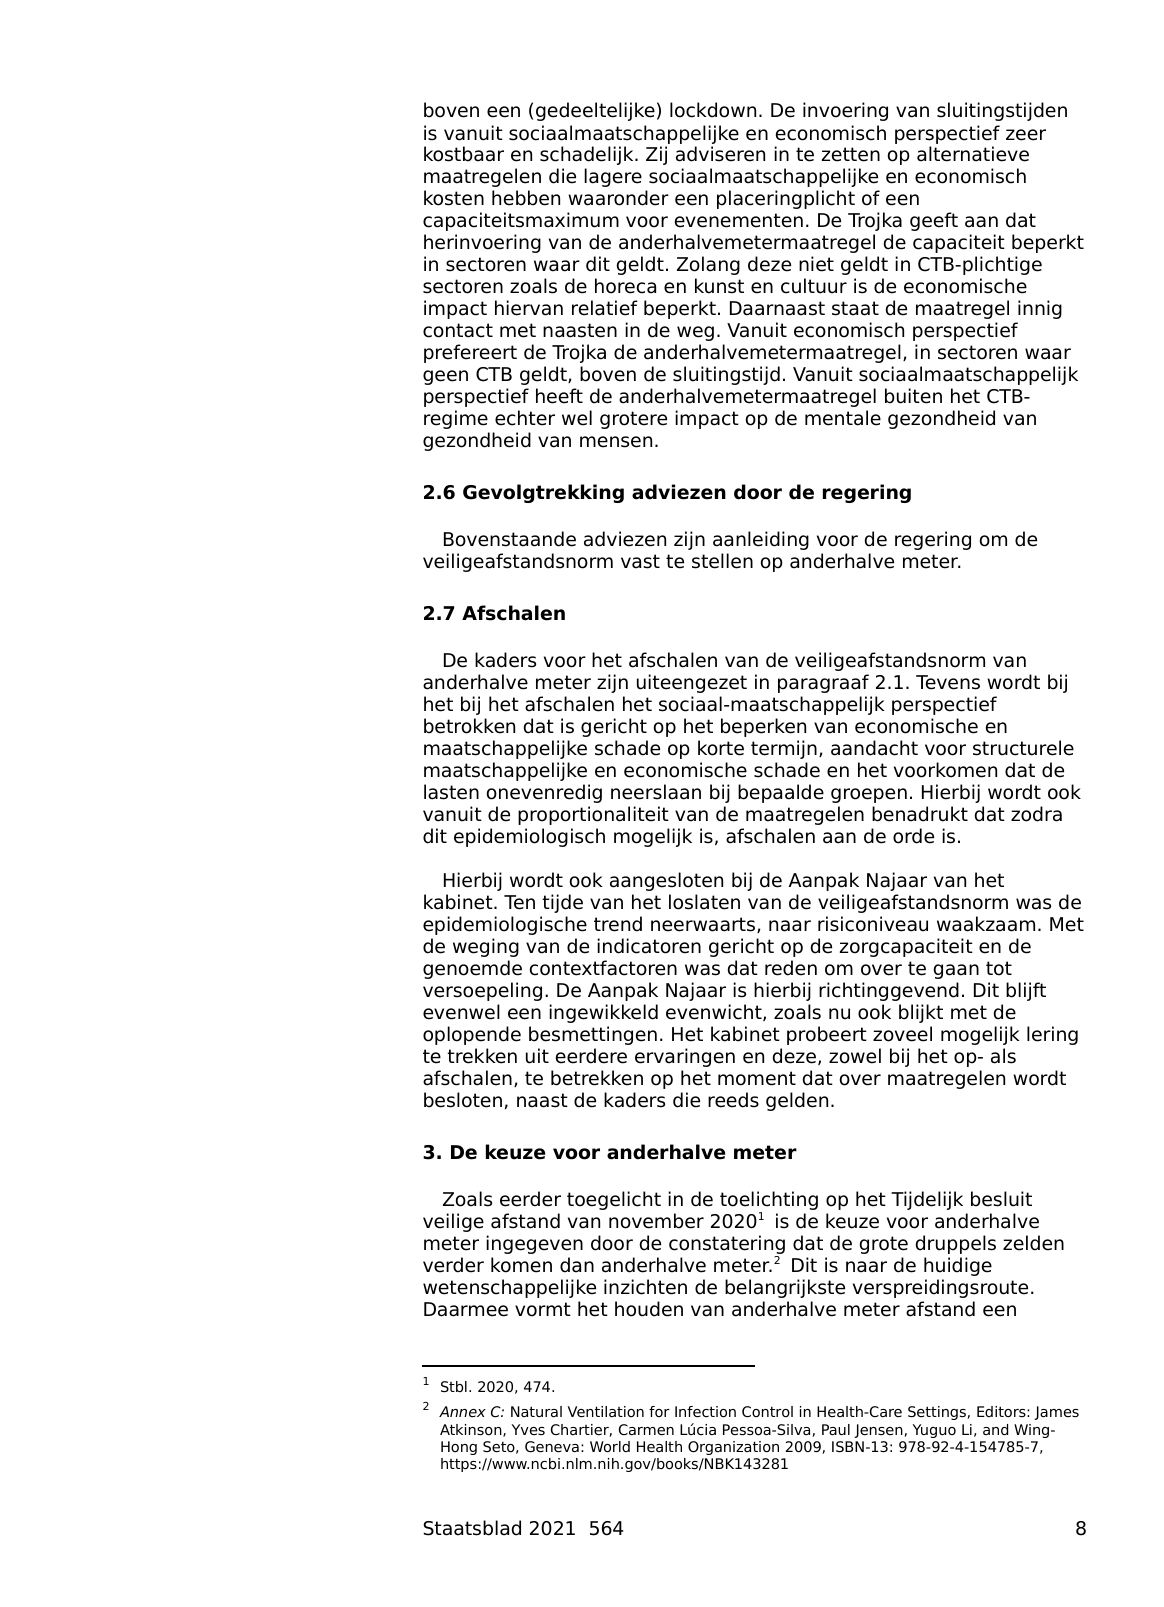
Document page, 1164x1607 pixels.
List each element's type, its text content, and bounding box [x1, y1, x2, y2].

text Stbl. 2020, 474. [422, 1375, 1087, 1397]
text Zoals eerder toegelicht in de toelichting op het Tijdelijk besluit veilige afstand van november 2020 is de keuze voor anderhalve meter ingegeven door de constatering dat de grote druppels zelden verder komen dan anderhalve meter. Dit is naar de huidige wetenschappelijke inzichten de belangrijkste verspreidingsroute. Daarmee vormt het houden van anderhalve meter afstand een [422, 1189, 1087, 1321]
subtitle 3. De keuze voor anderhalve meter [422, 1142, 1087, 1164]
text Annex C: Natural Ventilation for Infection Control in Health-Care Settings, Editors: James Atkinson, Yves Chartier, Carmen Lúcia Pessoa-Silva, Paul Jensen, Yuguo Li, and Wing-Hong Seto, Geneva: World Health Organization 2009, ISBN-13: 978-92-4-154785-7, https://www.ncbi.nlm.nih.gov/books/NBK143281 [422, 1400, 1087, 1473]
text De kaders voor het afschalen van de veiligeafstandsnorm van anderhalve meter zijn uiteengezet in paragraaf 2.1. Tevens wordt bij het bij het afschalen het sociaal-maatschappelijk perspectief betrokken dat is gericht op het beperken van economische en maatschappelijke schade op korte termijn, aandacht voor structurele maatschappelijke en economische schade en het voorkomen dat de lasten onevenredig neerslaan bij bepaalde groepen. Hierbij wordt ook vanuit de proportionaliteit van de maatregelen benadrukt dat zodra dit epidemiologisch mogelijk is, afschalen aan de orde is. [422, 650, 1087, 848]
text Bovenstaande adviezen zijn aanleiding voor de regering om de veiligeafstandsnorm vast te stellen op anderhalve meter. [422, 529, 1087, 573]
text boven een (gedeeltelijke) lockdown. De invoering van sluitingstijden is vanuit sociaalmaatschappelijke en economisch perspectief zeer kostbaar en schadelijk. Zij adviseren in te zetten op alternatieve maatregelen die lagere sociaalmaatschappelijke en economisch kosten hebben waaronder een placeringplicht of een capaciteitsmaximum voor evenementen. De Trojka geeft aan dat herinvoering van de anderhalvemetermaatregel de capaciteit beperkt in sectoren waar dit geldt. Zolang deze niet geldt in CTB-plichtige sectoren zoals de horeca en kunst en cultuur is de economische impact hiervan relatief beperkt. Daarnaast staat de maatregel innig contact met naasten in de weg. Vanuit economisch perspectief prefereert de Trojka de anderhalvemetermaatregel, in sectoren waar geen CTB geldt, boven de sluitingstijd. Vanuit sociaalmaatschappelijk perspectief heeft de anderhalvemetermaatregel buiten het CTB-regime echter wel grotere impact op de mentale gezondheid van gezondheid van mensen. [422, 100, 1087, 452]
text Hierbij wordt ook aangesloten bij de Aanpak Najaar van het kabinet. Ten tijde van het loslaten van de veiligeafstandsnorm was de epidemiologische trend neerwaarts, naar risiconiveau waakzaam. Met de weging van de indicatoren gericht op de zorgcapaciteit en de genoemde contextfactoren was dat reden om over te gaan tot versoepeling. De Aanpak Najaar is hierbij richtinggevend. Dit blijft evenwel een ingewikkeld evenwicht, zoals nu ook blijkt met de oplopende besmettingen. Het kabinet probeert zoveel mogelijk lering te trekken uit eerdere ervaringen en deze, zowel bij het op- als afschalen, te betrekken op het moment dat over maatregelen wordt besloten, naast de kaders die reeds gelden. [422, 870, 1087, 1112]
subtitle 2.6 Gevolgtrekking adviezen door de regering [422, 482, 1087, 504]
subtitle 2.7 Afschalen [422, 603, 1087, 625]
